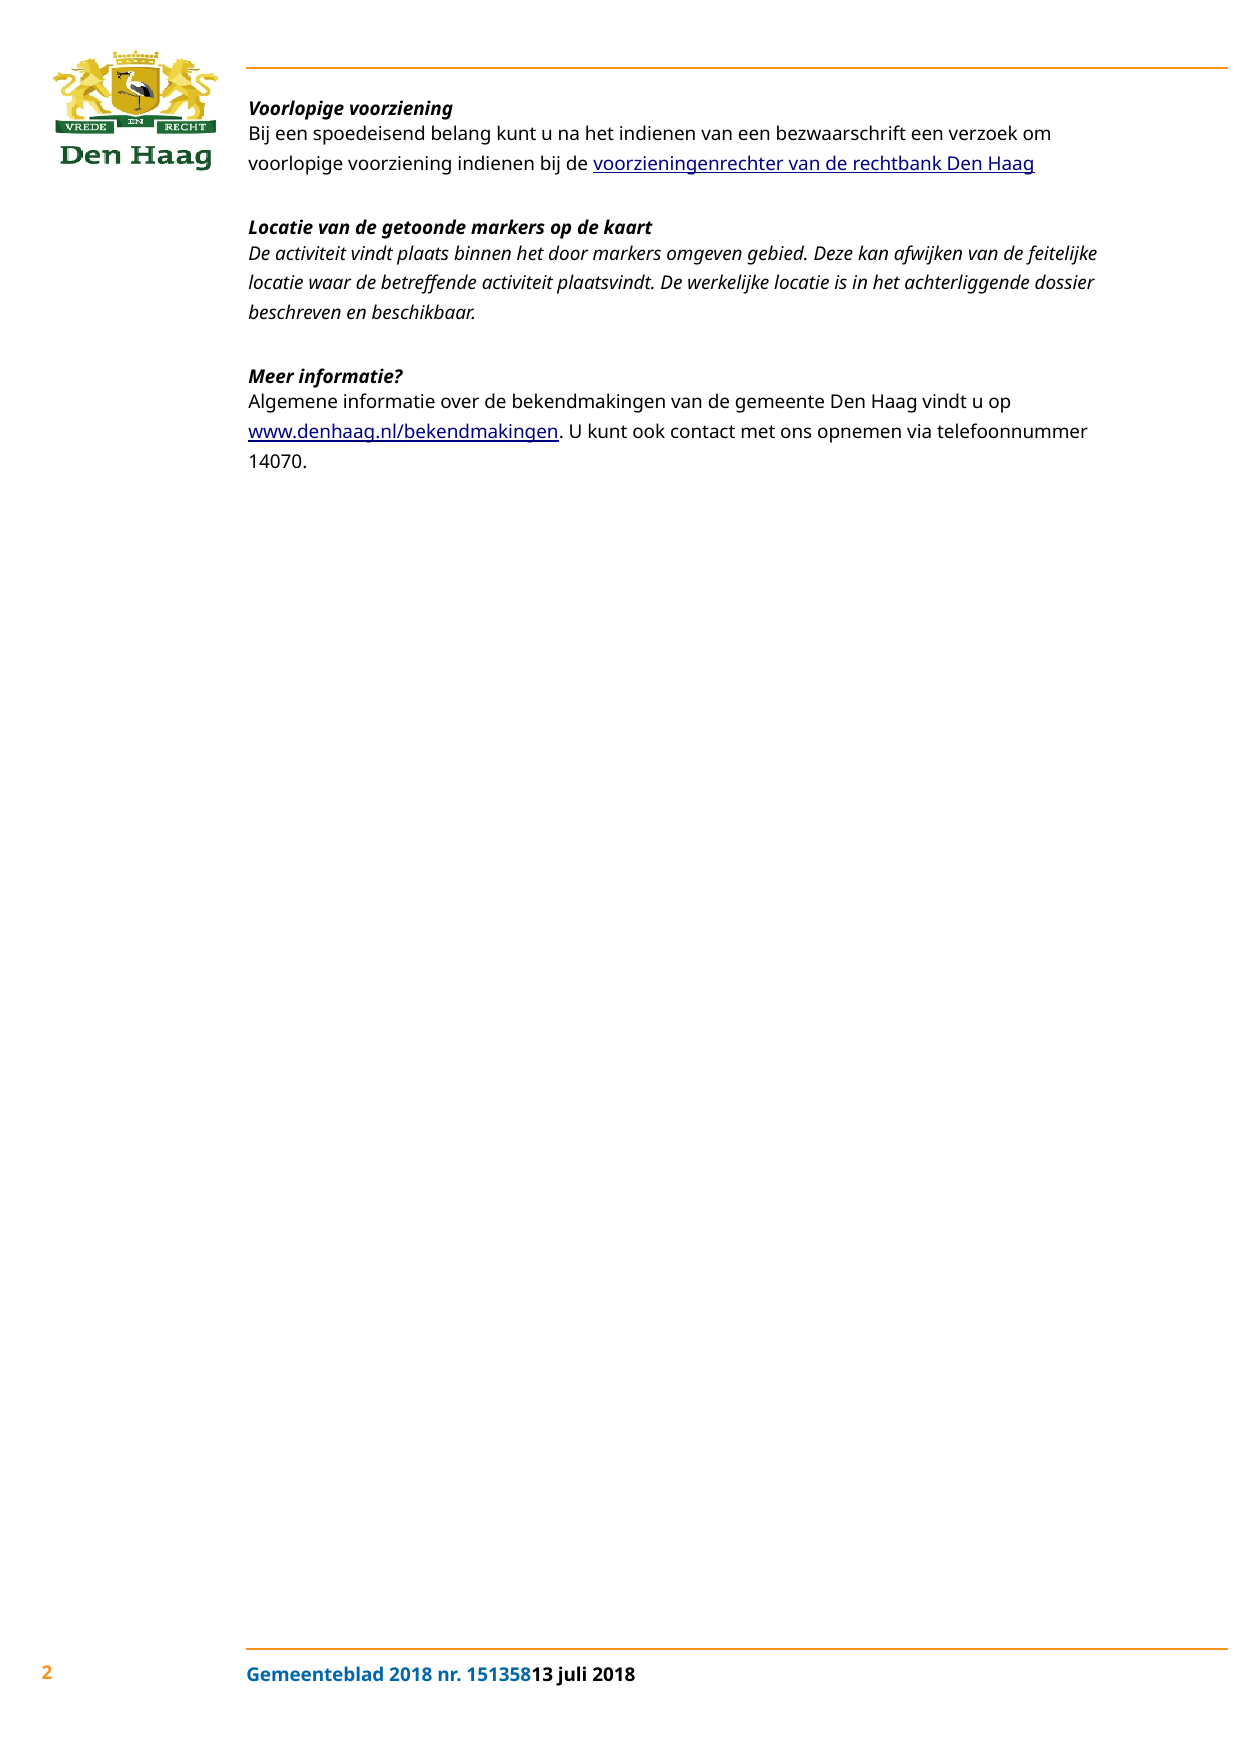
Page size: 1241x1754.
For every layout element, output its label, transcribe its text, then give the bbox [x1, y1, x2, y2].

picture [41, 47, 231, 172]
text Locatie van de getoonde markers op de kaart [248, 214, 1152, 240]
text De activiteit vindt plaats binnen het door markers omgeven gebied. Deze kan afwijken van de feitelijke locatie waar de betreffende activiteit plaatsvindt. De werkelijke locatie is in het achterliggende dossier beschreven en beschikbaar. [248, 240, 1152, 325]
text Algemene informatie over de bekendmakingen van de gemeente Den Haag vindt u op www.denhaag.nl/bekendmakingen. U kunt ook contact met ons opnemen via telefoonnummer 14070. [248, 389, 1152, 473]
text Voorlopige voorziening [248, 95, 1152, 121]
text Bij een spoedeisend belang kunt u na het indienen van een bezwaarschrift een verzoek om voorlopige voorziening indienen bij de voorzieningenrechter van de rechtbank Den Haag [248, 121, 1152, 176]
text Meer informatie? [248, 363, 1152, 389]
